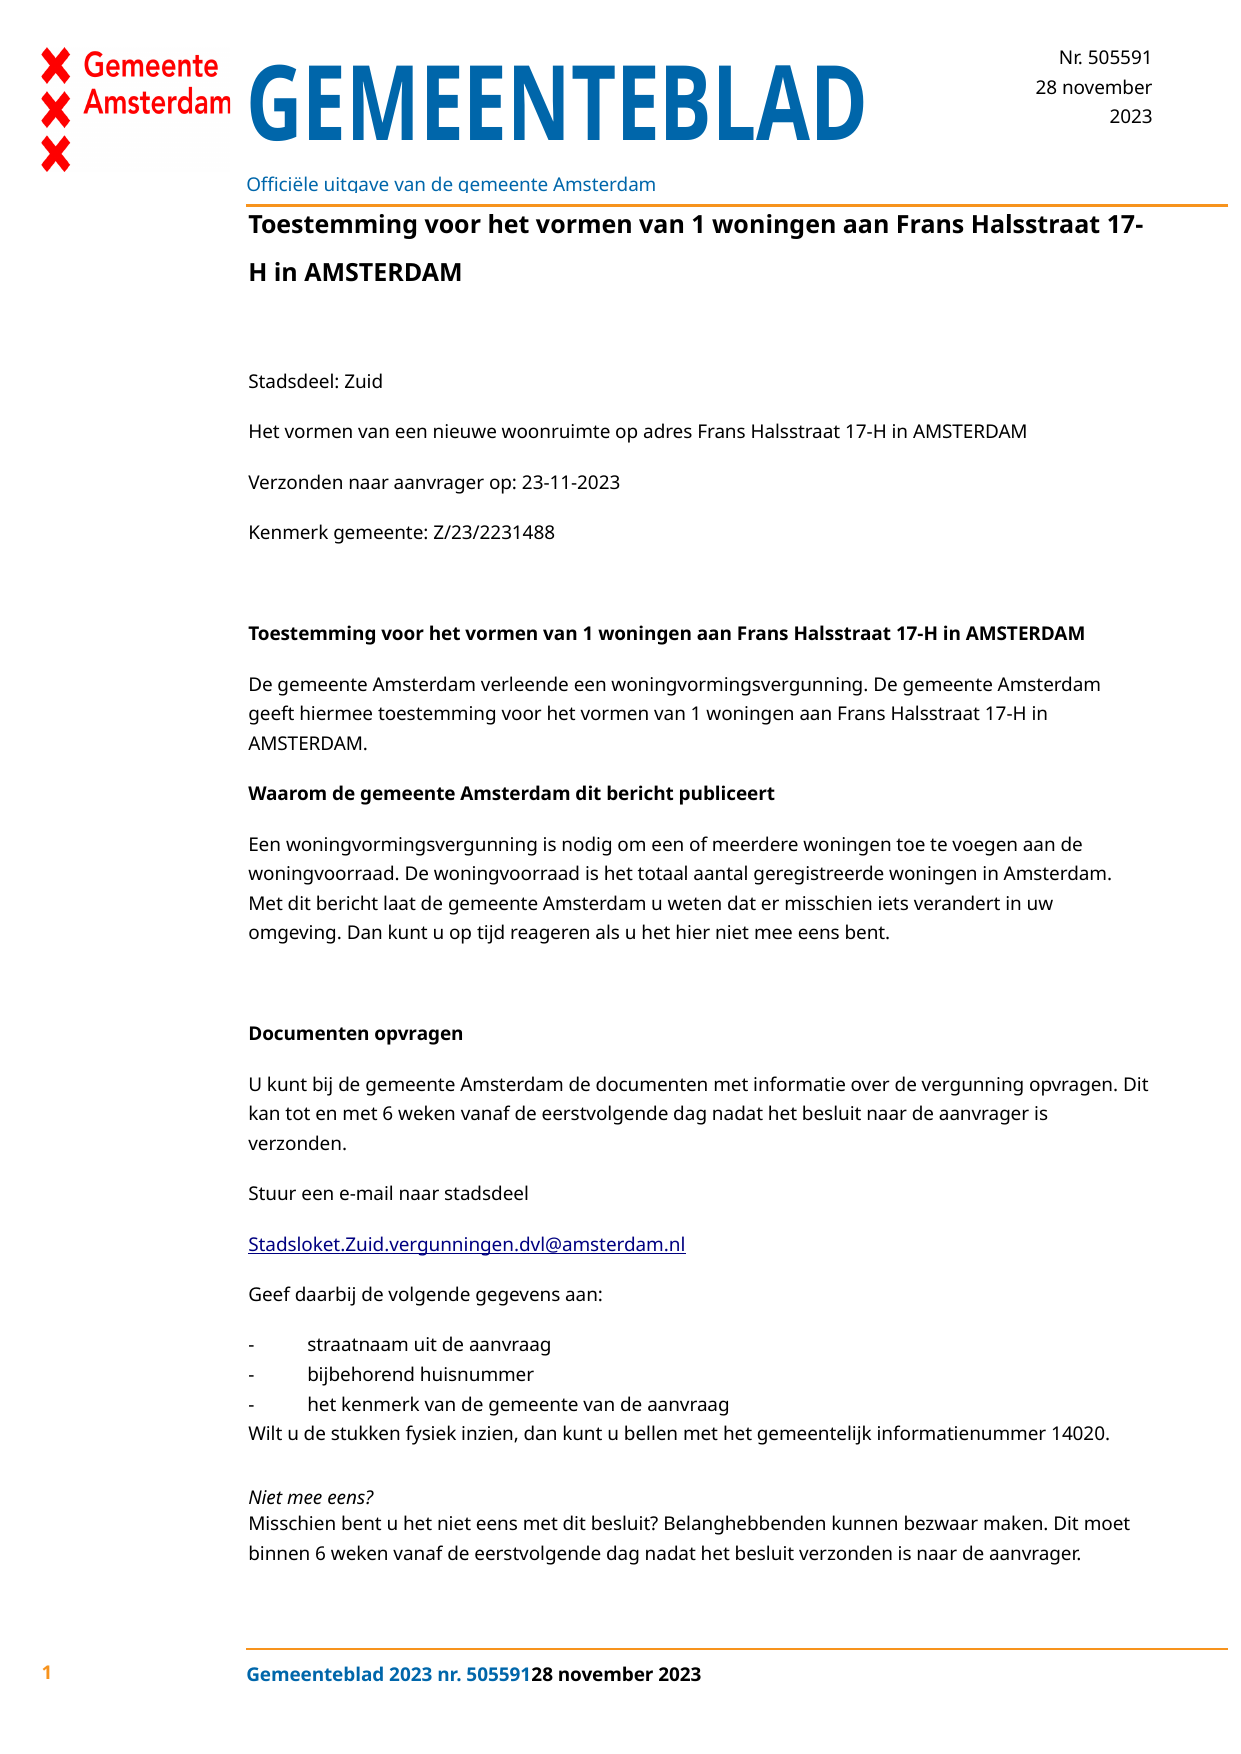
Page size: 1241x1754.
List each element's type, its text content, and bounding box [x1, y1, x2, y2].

text Misschien bent u het niet eens met dit besluit? Belanghebbenden kunnen bezwaar maken. Dit moet binnen 6 weken vanaf de eerstvolgende dag nadat het besluit verzonden is naar de aanvrager. [248, 1510, 1152, 1565]
picture [41, 47, 231, 172]
text Toestemming voor het vormen van 1 woningen aan Frans Halsstraat 17-H in AMSTERDAM [248, 620, 1152, 646]
text Kenmerk gemeente: Z/23/2231488 [248, 519, 1152, 545]
text U kunt bij de gemeente Amsterdam de documenten met informatie over de vergunning opvragen. Dit kan tot en met 6 weken vanaf de eerstvolgende dag nadat het besluit naar de aanvrager is verzonden. [248, 1071, 1152, 1156]
text De gemeente Amsterdam verleende een woningvormingsvergunning. De gemeente Amsterdam geeft hiermee toestemming voor het vormen van 1 woningen aan Frans Halsstraat 17-H in AMSTERDAM. [248, 671, 1152, 756]
text Stadsloket.Zuid.vergunningen.dvl@amsterdam.nl [248, 1231, 1152, 1257]
text Het vormen van een nieuwe woonruimte op adres Frans Halsstraat 17-H in AMSTERDAM [248, 419, 1152, 444]
text Toestemming voor het vormen van 1 woningen aan Frans Halsstraat 17-H in AMSTERDAM [248, 207, 1152, 288]
text Een woningvormingsvergunning is nodig om een of meerdere woningen toe te voegen aan de woningvoorraad. De woningvoorraad is het totaal aantal geregistreerde woningen in Amsterdam. Met dit bericht laat de gemeente Amsterdam u weten dat er misschien iets verandert in uw omgeving. Dan kunt u op tijd reageren als u het hier niet mee eens bent. [248, 831, 1152, 945]
list het kenmerk van de gemeente van de aanvraag [248, 1391, 1152, 1417]
text Niet mee eens? [248, 1484, 1152, 1510]
text Verzonden naar aanvrager op: 23-11-2023 [248, 469, 1152, 495]
text Waarom de gemeente Amsterdam dit bericht publiceert [248, 780, 1152, 806]
text Stadsdeel: Zuid [248, 368, 1152, 394]
list bijbehorend huisnummer [248, 1361, 1152, 1387]
text Geef daarbij de volgende gegevens aan: [248, 1281, 1152, 1307]
text Stuur een e-mail naar stadsdeel [248, 1180, 1152, 1206]
text Documenten opvragen [248, 1020, 1152, 1046]
text Wilt u de stukken fysiek inzien, dan kunt u bellen met het gemeentelijk informatienummer 14020. [248, 1420, 1152, 1446]
list straatnaam uit de aanvraag [248, 1332, 1152, 1357]
